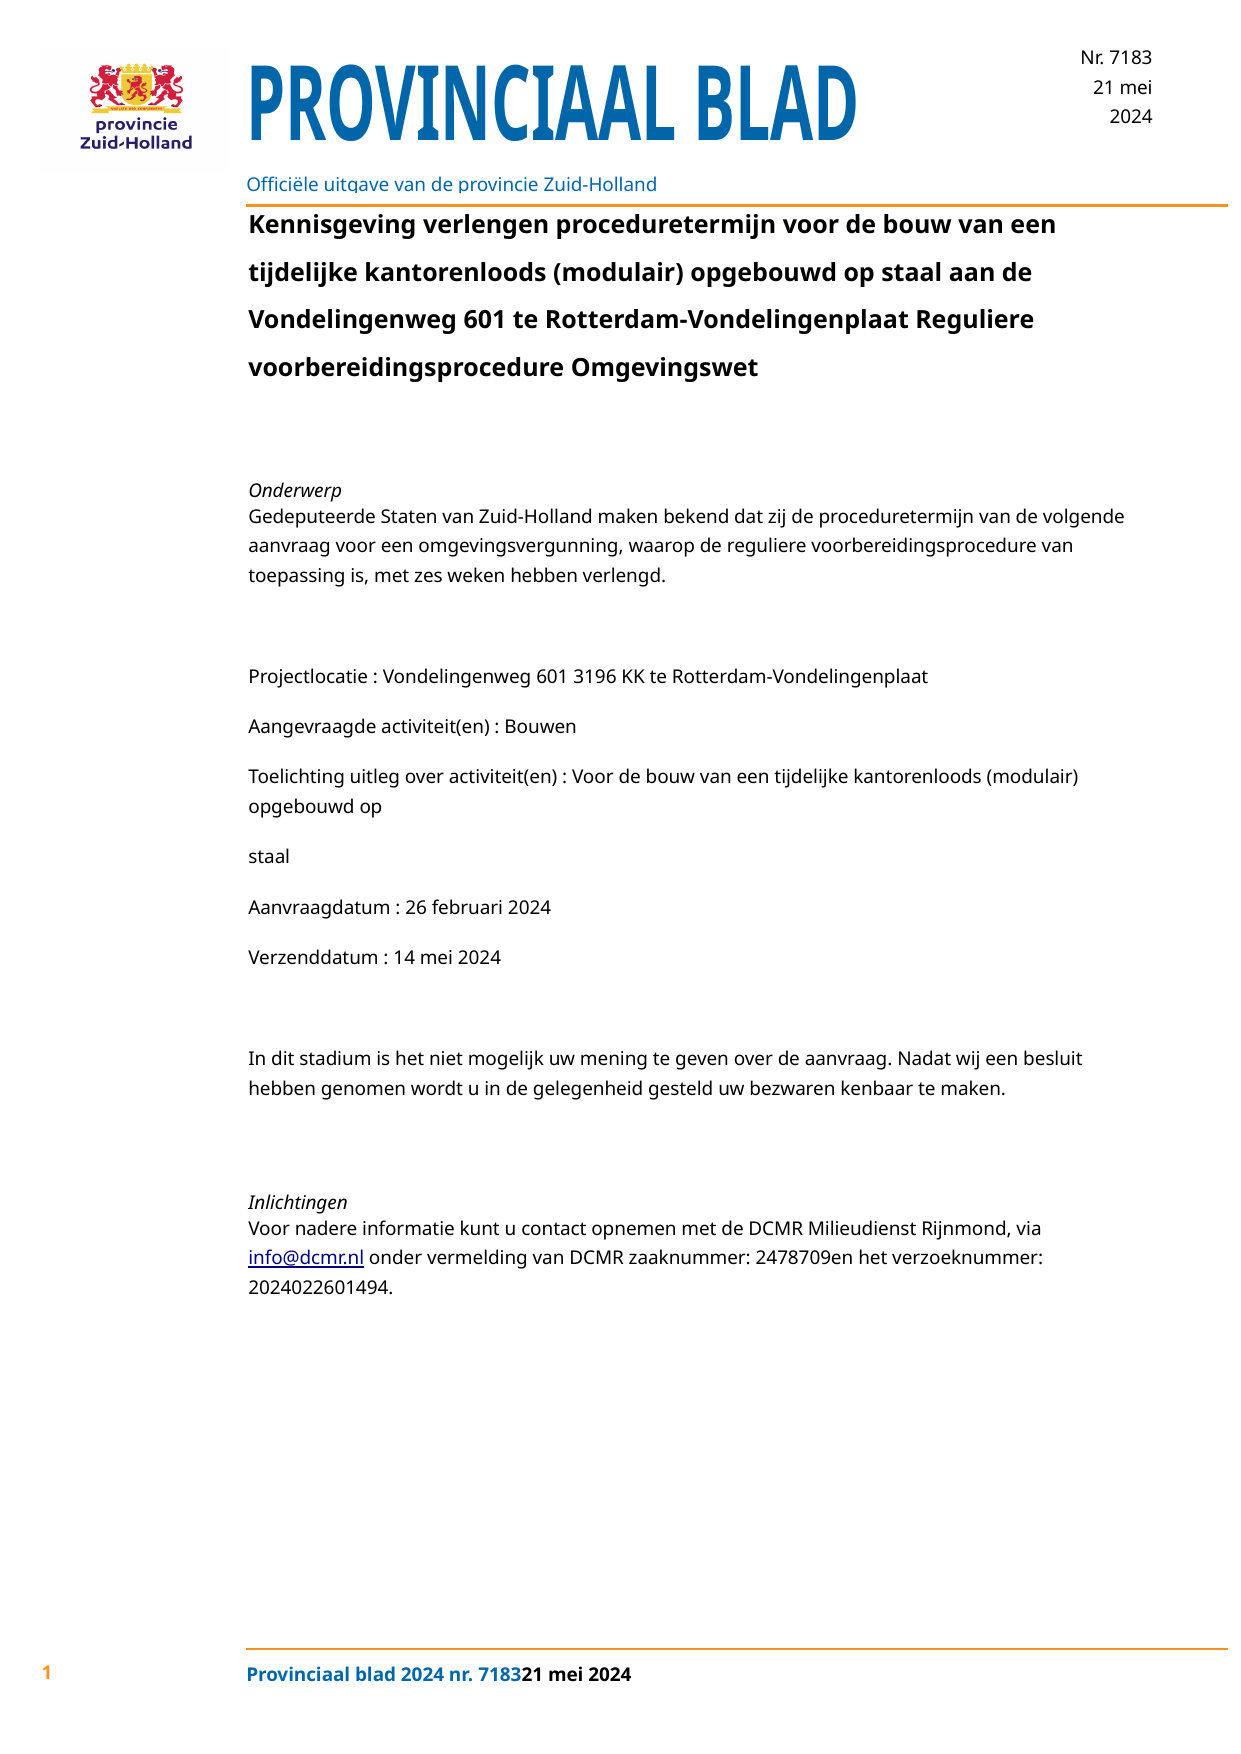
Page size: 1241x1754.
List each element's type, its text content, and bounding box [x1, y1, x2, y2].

text Inlichtingen [248, 1189, 1152, 1215]
text Onderwerp [248, 477, 1152, 503]
text In dit stadium is het niet mogelijk uw mening te geven over de aanvraag. Nadat wij een besluit hebben genomen wordt u in de gelegenheid gesteld uw bezwaren kenbaar te maken. [248, 1045, 1152, 1101]
text Aanvraagdatum : 26 februari 2024 [248, 894, 1152, 920]
text Voor nadere informatie kunt u contact opnemen met de DCMR Milieudienst Rijnmond, via info@dcmr.nl onder vermelding van DCMR zaaknummer: 2478709en het verzoeknummer: 2024022601494. [248, 1215, 1152, 1300]
text Aangevraagde activiteit(en) : Bouwen [248, 713, 1152, 739]
text Gedeputeerde Staten van Zuid-Holland maken bekend dat zij de proceduretermijn van de volgende aanvraag voor een omgevingsvergunning, waarop de reguliere voorbereidingsprocedure van toepassing is, met zes weken hebben verlengd. [248, 503, 1152, 588]
text Projectlocatie : Vondelingenweg 601 3196 KK te Rotterdam-Vondelingenplaat [248, 663, 1152, 688]
text Toelichting uitleg over activiteit(en) : Voor de bouw van een tijdelijke kantorenloods (modulair) opgebouwd op [248, 764, 1152, 819]
text Kennisgeving verlengen proceduretermijn voor de bouw van een tijdelijke kantorenloods (modulair) opgebouwd op staal aan de Vondelingenweg 601 te Rotterdam-Vondelingenplaat Reguliere voorbereidingsprocedure Omgevingswet [248, 207, 1152, 384]
text staal [248, 844, 1152, 869]
picture [41, 47, 231, 172]
text Verzenddatum : 14 mei 2024 [248, 944, 1152, 970]
